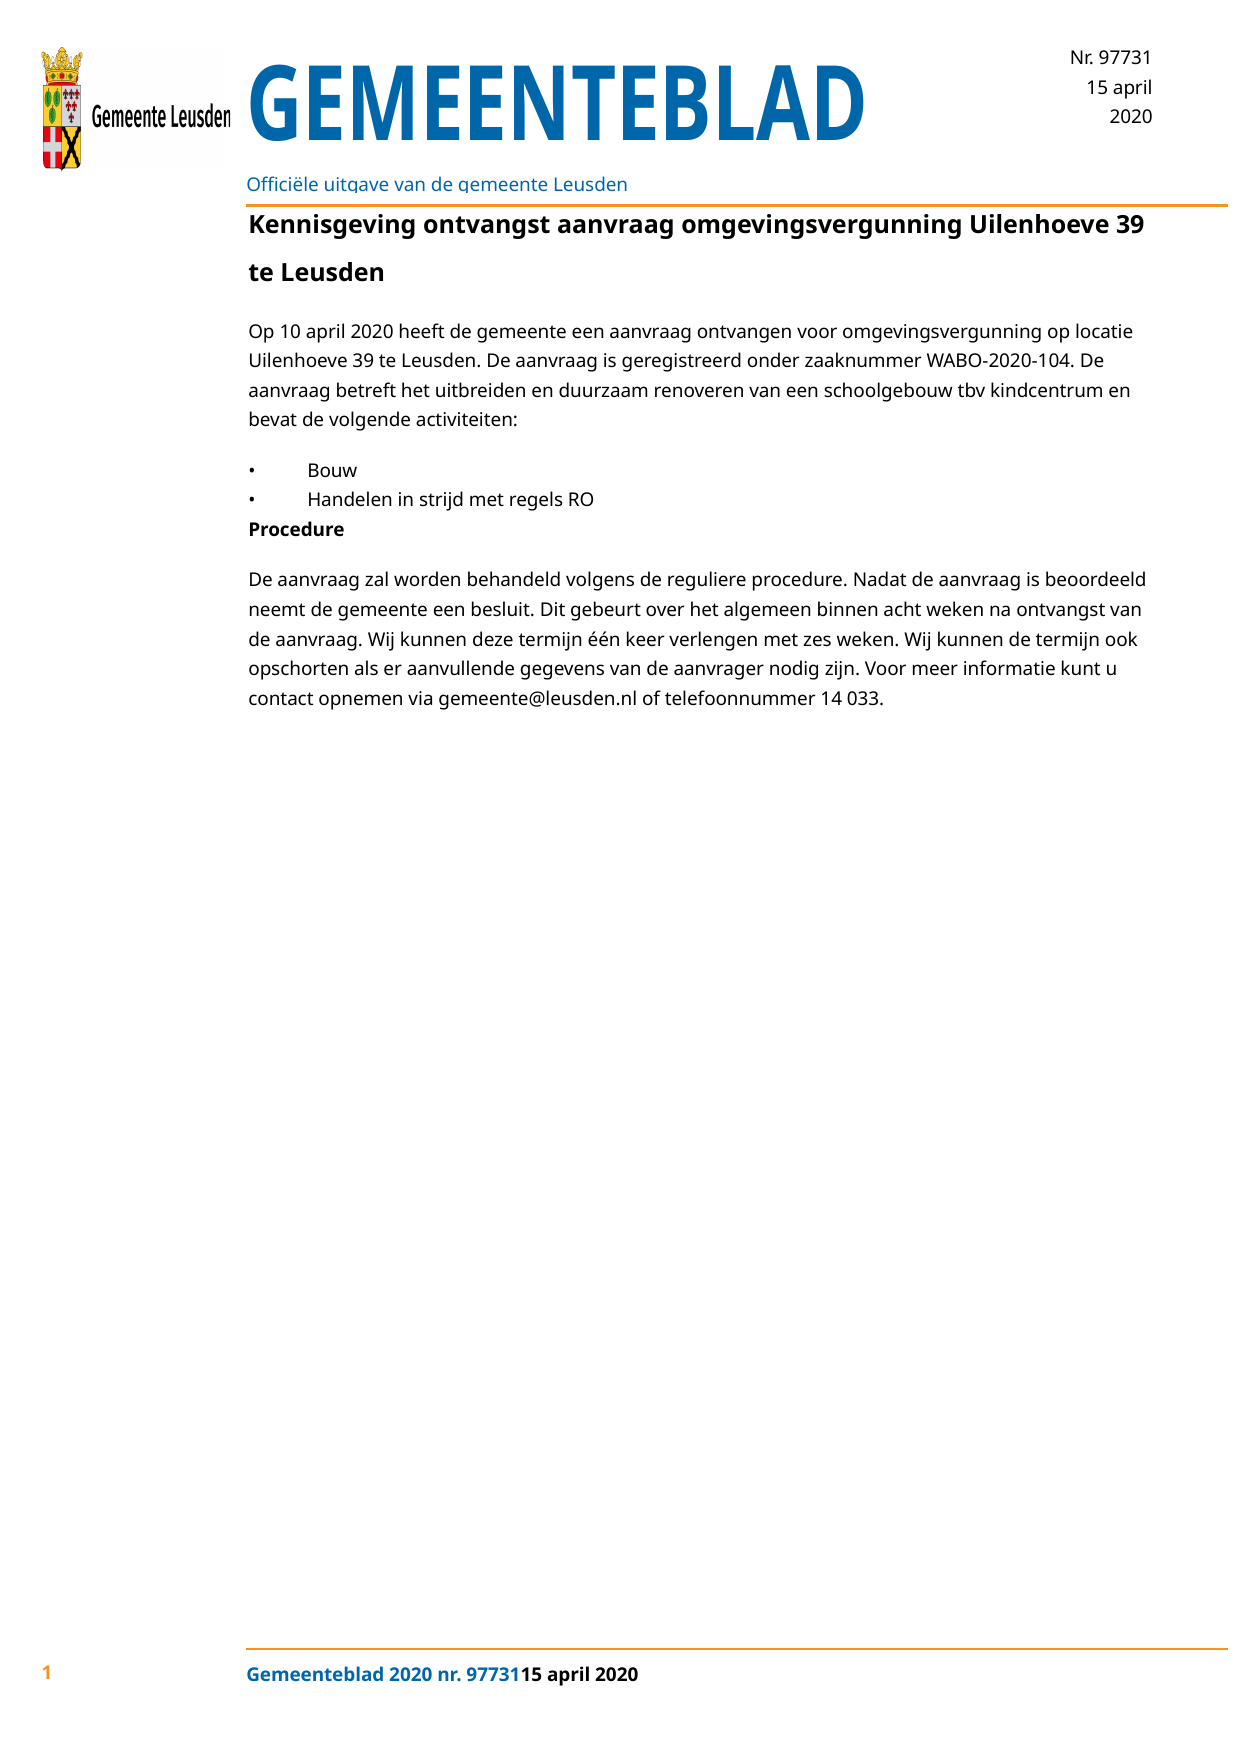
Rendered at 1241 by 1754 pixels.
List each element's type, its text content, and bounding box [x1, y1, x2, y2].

picture [41, 47, 231, 172]
text Procedure [248, 516, 1152, 542]
list Bouw [248, 457, 1152, 483]
list Handelen in strijd met regels RO [248, 487, 1152, 512]
text De aanvraag zal worden behandeld volgens de reguliere procedure. Nadat de aanvraag is beoordeeld neemt de gemeente een besluit. Dit gebeurt over het algemeen binnen acht weken na ontvangst van de aanvraag. Wij kunnen deze termijn één keer verlengen met zes weken. Wij kunnen de termijn ook opschorten als er aanvullende gegevens van de aanvrager nodig zijn. Voor meer informatie kunt u contact opnemen via gemeente@leusden.nl of telefoonnummer 14 033. [248, 567, 1152, 711]
text Op 10 april 2020 heeft de gemeente een aanvraag ontvangen voor omgevingsvergunning op locatie Uilenhoeve 39 te Leusden. De aanvraag is geregistreerd onder zaaknummer WABO-2020-104. De aanvraag betreft het uitbreiden en duurzaam renoveren van een schoolgebouw tbv kindcentrum en bevat de volgende activiteiten: [248, 318, 1152, 432]
text Kennisgeving ontvangst aanvraag omgevingsvergunning Uilenhoeve 39 te Leusden [248, 207, 1152, 288]
